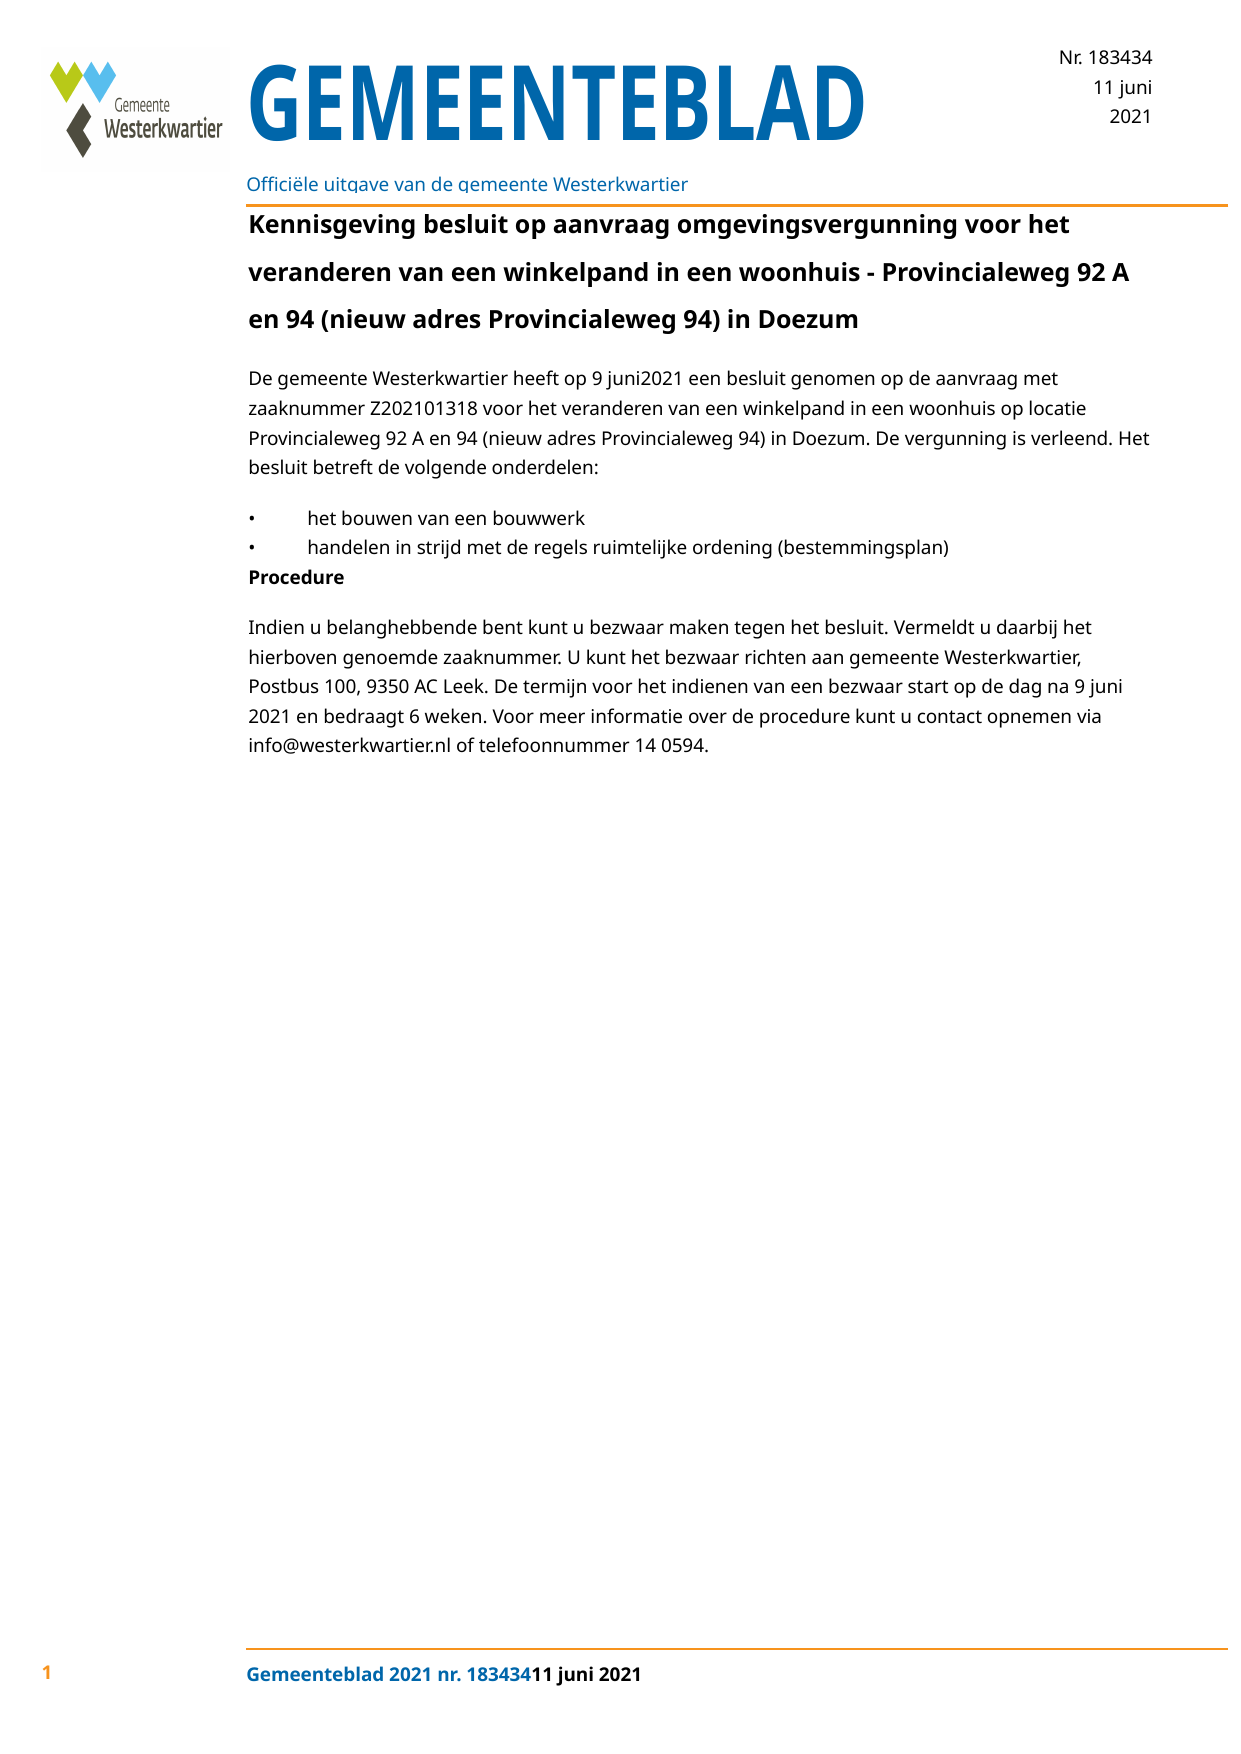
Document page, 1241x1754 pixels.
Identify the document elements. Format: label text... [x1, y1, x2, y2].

text Kennisgeving besluit op aanvraag omgevingsvergunning voor het veranderen van een winkelpand in een woonhuis - Provincialeweg 92 A en 94 (nieuw adres Provincialeweg 94) in Doezum [248, 207, 1152, 336]
text Procedure [248, 564, 1152, 589]
list het bouwen van een bouwwerk [248, 505, 1152, 530]
picture [41, 47, 231, 172]
text Indien u belanghebbende bent kunt u bezwaar maken tegen het besluit. Vermeldt u daarbij het hierboven genoemde zaaknummer. U kunt het bezwaar richten aan gemeente Westerkwartier, Postbus 100, 9350 AC Leek. De termijn voor het indienen van een bezwaar start op de dag na 9 juni 2021 en bedraagt 6 weken. Voor meer informatie over de procedure kunt u contact opnemen via info@westerkwartier.nl of telefoonnummer 14 0594. [248, 614, 1152, 758]
list handelen in strijd met de regels ruimtelijke ordening (bestemmingsplan) [248, 534, 1152, 560]
text De gemeente Westerkwartier heeft op 9 juni2021 een besluit genomen op de aanvraag met zaaknummer Z202101318 voor het veranderen van een winkelpand in een woonhuis op locatie Provincialeweg 92 A en 94 (nieuw adres Provincialeweg 94) in Doezum. De vergunning is verleend. Het besluit betreft de volgende onderdelen: [248, 366, 1152, 480]
